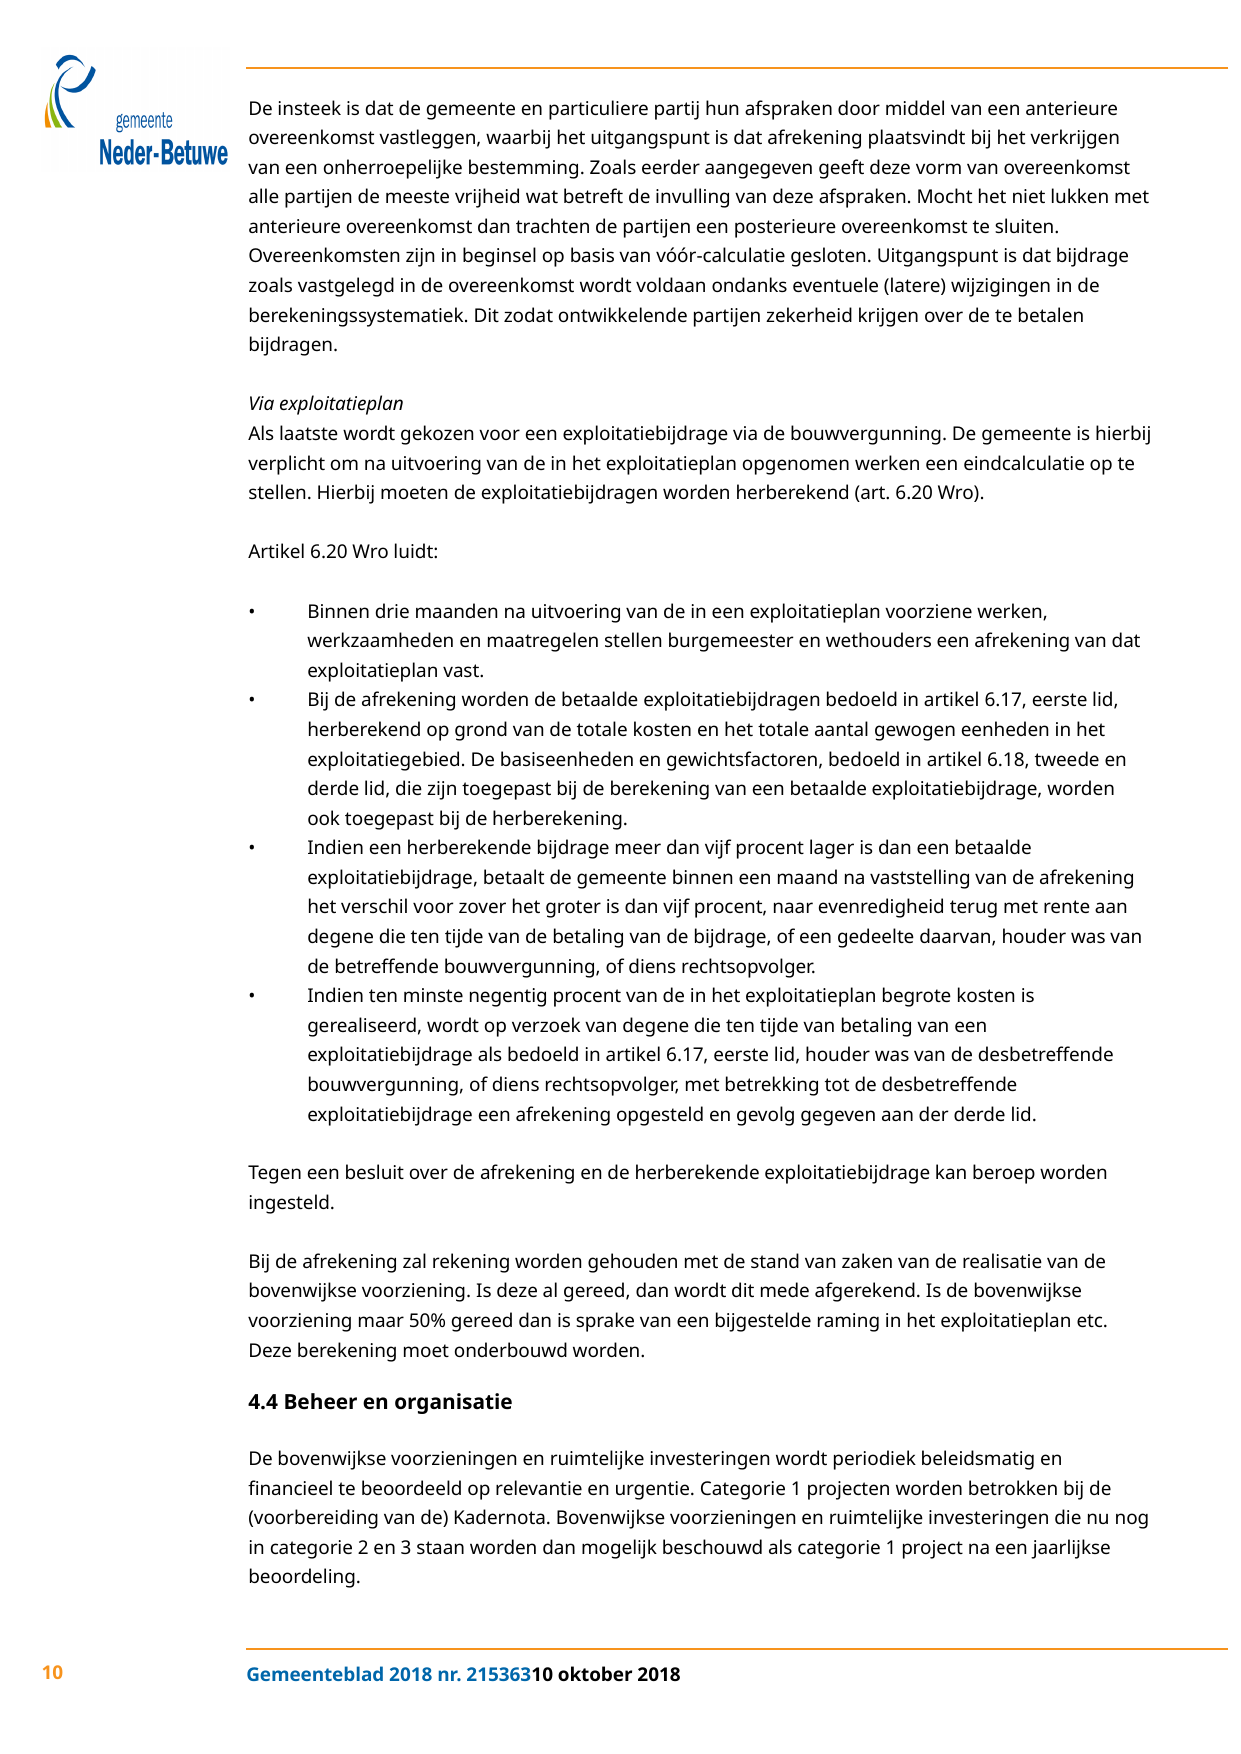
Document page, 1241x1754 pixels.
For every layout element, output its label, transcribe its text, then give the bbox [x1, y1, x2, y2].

table_header Artikel 6.20 Wro luidt: Binnen drie maanden na uitvoering van de in een exploitatieplan voorziene werken, werkzaamheden en maatregelen stellen burgemeester en wethouders een afrekening van dat exploitatieplan vast. Bij de afrekening worden de betaalde exploitatiebijdragen bedoeld in artikel 6.17, eerste lid, herberekend op grond van de totale kosten en het totale aantal gewogen eenheden in het exploitatiegebied. De basiseenheden en gewichtsfactoren, bedoeld in artikel 6.18, tweede en derde lid, die zijn toegepast bij de berekening van een betaalde exploitatiebijdrage, worden ook toegepast bij de herberekening. Indien een herberekende bijdrage meer dan vijf procent lager is dan een betaalde exploitatiebijdrage, betaalt de gemeente binnen een maand na vaststelling van de afrekening het verschil voor zover het groter is dan vijf procent, naar evenredigheid terug met rente aan degene die ten tijde van de betaling van de bijdrage, of een gedeelte daarvan, houder was van de betreffende bouwvergunning, of diens rechtsopvolger. Indien ten minste negentig procent van de in het exploitatieplan begrote kosten is gerealiseerd, wordt op verzoek van degene die ten tijde van betaling van een exploitatiebijdrage als bedoeld in artikel 6.17, eerste lid, houder was van de desbetreffende bouwvergunning, of diens rechtsopvolger, met betrekking tot de desbetreffende exploitatiebijdrage een afrekening opgesteld en gevolg gegeven aan der derde lid. [248, 539, 1152, 1126]
text Via exploitatieplan [248, 391, 1152, 416]
picture [41, 47, 231, 172]
text 4.4 Beheer en organisatie [248, 1387, 1152, 1416]
text Tegen een besluit over de afrekening en de herberekende exploitatiebijdrage kan beroep worden ingesteld. [248, 1159, 1152, 1214]
text Als laatste wordt gekozen voor een exploitatiebijdrage via de bouwvergunning. De gemeente is hierbij verplicht om na uitvoering van de in het exploitatieplan opgenomen werken een eindcalculatie op te stellen. Hierbij moeten de exploitatiebijdragen worden herberekend (art. 6.20 Wro). [248, 420, 1152, 505]
text De bovenwijkse voorzieningen en ruimtelijke investeringen wordt periodiek beleidsmatig en financieel te beoordeeld op relevantie en urgentie. Categorie 1 projecten worden betrokken bij de (voorbereiding van de) Kadernota. Bovenwijkse voorzieningen en ruimtelijke investeringen die nu nog in categorie 2 en 3 staan worden dan mogelijk beschouwd als categorie 1 project na een jaarlijkse beoordeling. [248, 1445, 1152, 1589]
text De insteek is dat de gemeente en particuliere partij hun afspraken door middel van een anterieure overeenkomst vastleggen, waarbij het uitgangspunt is dat afrekening plaatsvindt bij het verkrijgen van een onherroepelijke bestemming. Zoals eerder aangegeven geeft deze vorm van overeenkomst alle partijen de meeste vrijheid wat betreft de invulling van deze afspraken. Mocht het niet lukken met anterieure overeenkomst dan trachten de partijen een posterieure overeenkomst te sluiten. Overeenkomsten zijn in beginsel op basis van vóór-calculatie gesloten. Uitgangspunt is dat bijdrage zoals vastgelegd in de overeenkomst wordt voldaan ondanks eventuele (latere) wijzigingen in de berekeningssystematiek. Dit zodat ontwikkelende partijen zekerheid krijgen over de te betalen bijdragen. [248, 95, 1152, 357]
text Bij de afrekening zal rekening worden gehouden met de stand van zaken van de realisatie van de bovenwijkse voorziening. Is deze al gereed, dan wordt dit mede afgerekend. Is de bovenwijkse voorziening maar 50% gereed dan is sprake van een bijgestelde raming in het exploitatieplan etc. Deze berekening moet onderbouwd worden. [248, 1248, 1152, 1362]
